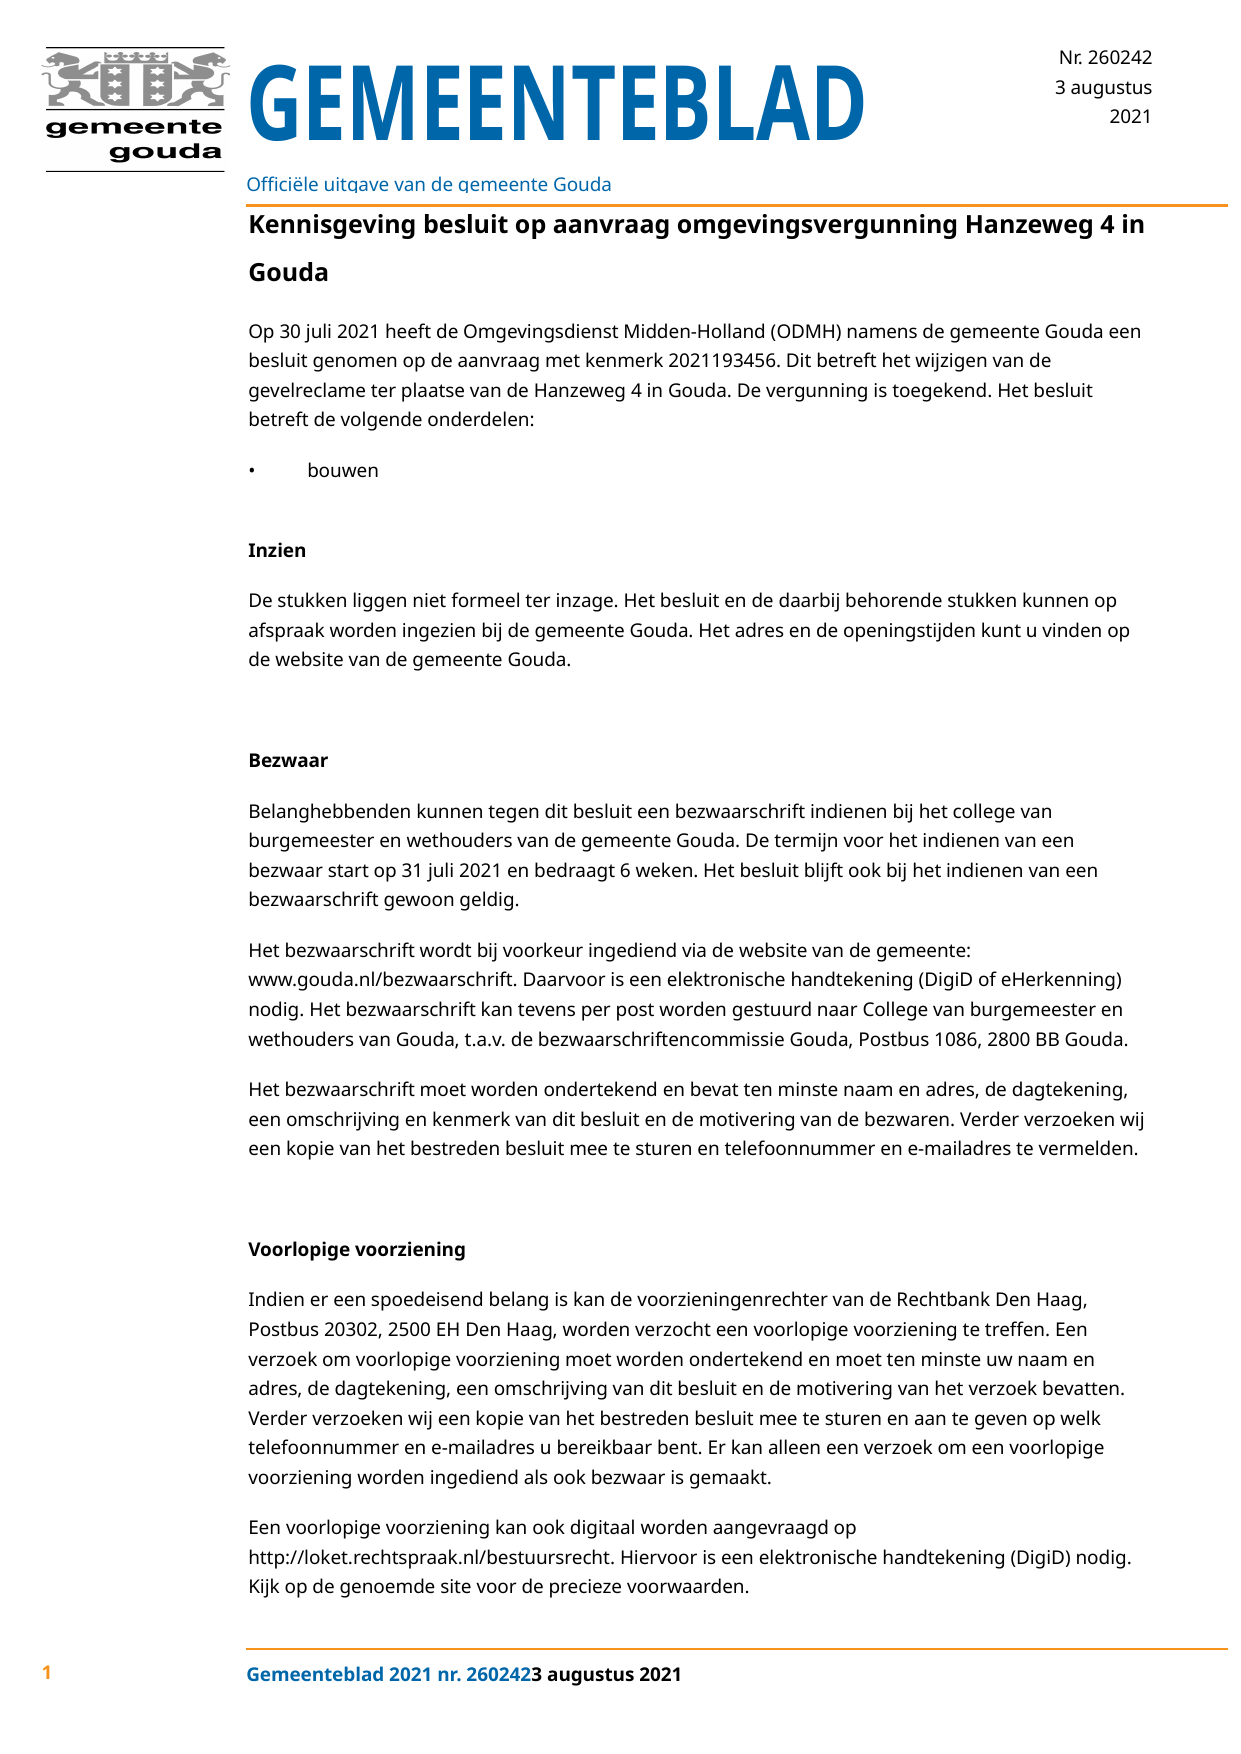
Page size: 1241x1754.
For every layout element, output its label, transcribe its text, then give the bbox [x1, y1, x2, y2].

text Inzien [248, 537, 1152, 563]
text Belanghebbenden kunnen tegen dit besluit een bezwaarschrift indienen bij het college van burgemeester en wethouders van de gemeente Gouda. De termijn voor het indienen van een bezwaar start op 31 juli 2021 en bedraagt 6 weken. Het besluit blijft ook bij het indienen van een bezwaarschrift gewoon geldig. [248, 798, 1152, 912]
picture [41, 47, 231, 172]
text Kennisgeving besluit op aanvraag omgevingsvergunning Hanzeweg 4 in Gouda [248, 207, 1152, 288]
text Een voorlopige voorziening kan ook digitaal worden aangevraagd op http://loket.rechtspraak.nl/bestuursrecht. Hiervoor is een elektronische handtekening (DigiD) nodig. Kijk op de genoemde site voor de precieze voorwaarden. [248, 1514, 1152, 1599]
text Het bezwaarschrift moet worden ondertekend en bevat ten minste naam en adres, de dagtekening, een omschrijving en kenmerk van dit besluit en de motivering van de bezwaren. Verder verzoeken wij een kopie van het bestreden besluit mee te sturen en telefoonnummer en e-mailadres te vermelden. [248, 1076, 1152, 1161]
text Bezwaar [248, 747, 1152, 773]
text Indien er een spoedeisend belang is kan de voorzieningenrechter van de Rechtbank Den Haag, Postbus 20302, 2500 EH Den Haag, worden verzocht een voorlopige voorziening te treffen. Een verzoek om voorlopige voorziening moet worden ondertekend en moet ten minste uw naam en adres, de dagtekening, een omschrijving van dit besluit en de motivering van het verzoek bevatten. Verder verzoeken wij een kopie van het bestreden besluit mee te sturen en aan te geven op welk telefoonnummer en e-mailadres u bereikbaar bent. Er kan alleen een verzoek om een voorlopige voorziening worden ingediend als ook bezwaar is gemaakt. [248, 1287, 1152, 1490]
list bouwen [248, 457, 1152, 483]
text Op 30 juli 2021 heeft de Omgevingsdienst Midden-Holland (ODMH) namens de gemeente Gouda een besluit genomen op de aanvraag met kenmerk 2021193456. Dit betreft het wijzigen van de gevelreclame ter plaatse van de Hanzeweg 4 in Gouda. De vergunning is toegekend. Het besluit betreft de volgende onderdelen: [248, 318, 1152, 432]
text De stukken liggen niet formeel ter inzage. Het besluit en de daarbij behorende stukken kunnen op afspraak worden ingezien bij de gemeente Gouda. Het adres en de openingstijden kunt u vinden op de website van de gemeente Gouda. [248, 587, 1152, 672]
text Voorlopige voorziening [248, 1236, 1152, 1262]
text Het bezwaarschrift wordt bij voorkeur ingediend via de website van de gemeente: www.gouda.nl/bezwaarschrift. Daarvoor is een elektronische handtekening (DigiD of eHerkenning) nodig. Het bezwaarschrift kan tevens per post worden gestuurd naar College van burgemeester en wethouders van Gouda, t.a.v. de bezwaarschriftencommissie Gouda, Postbus 1086, 2800 BB Gouda. [248, 937, 1152, 1052]
